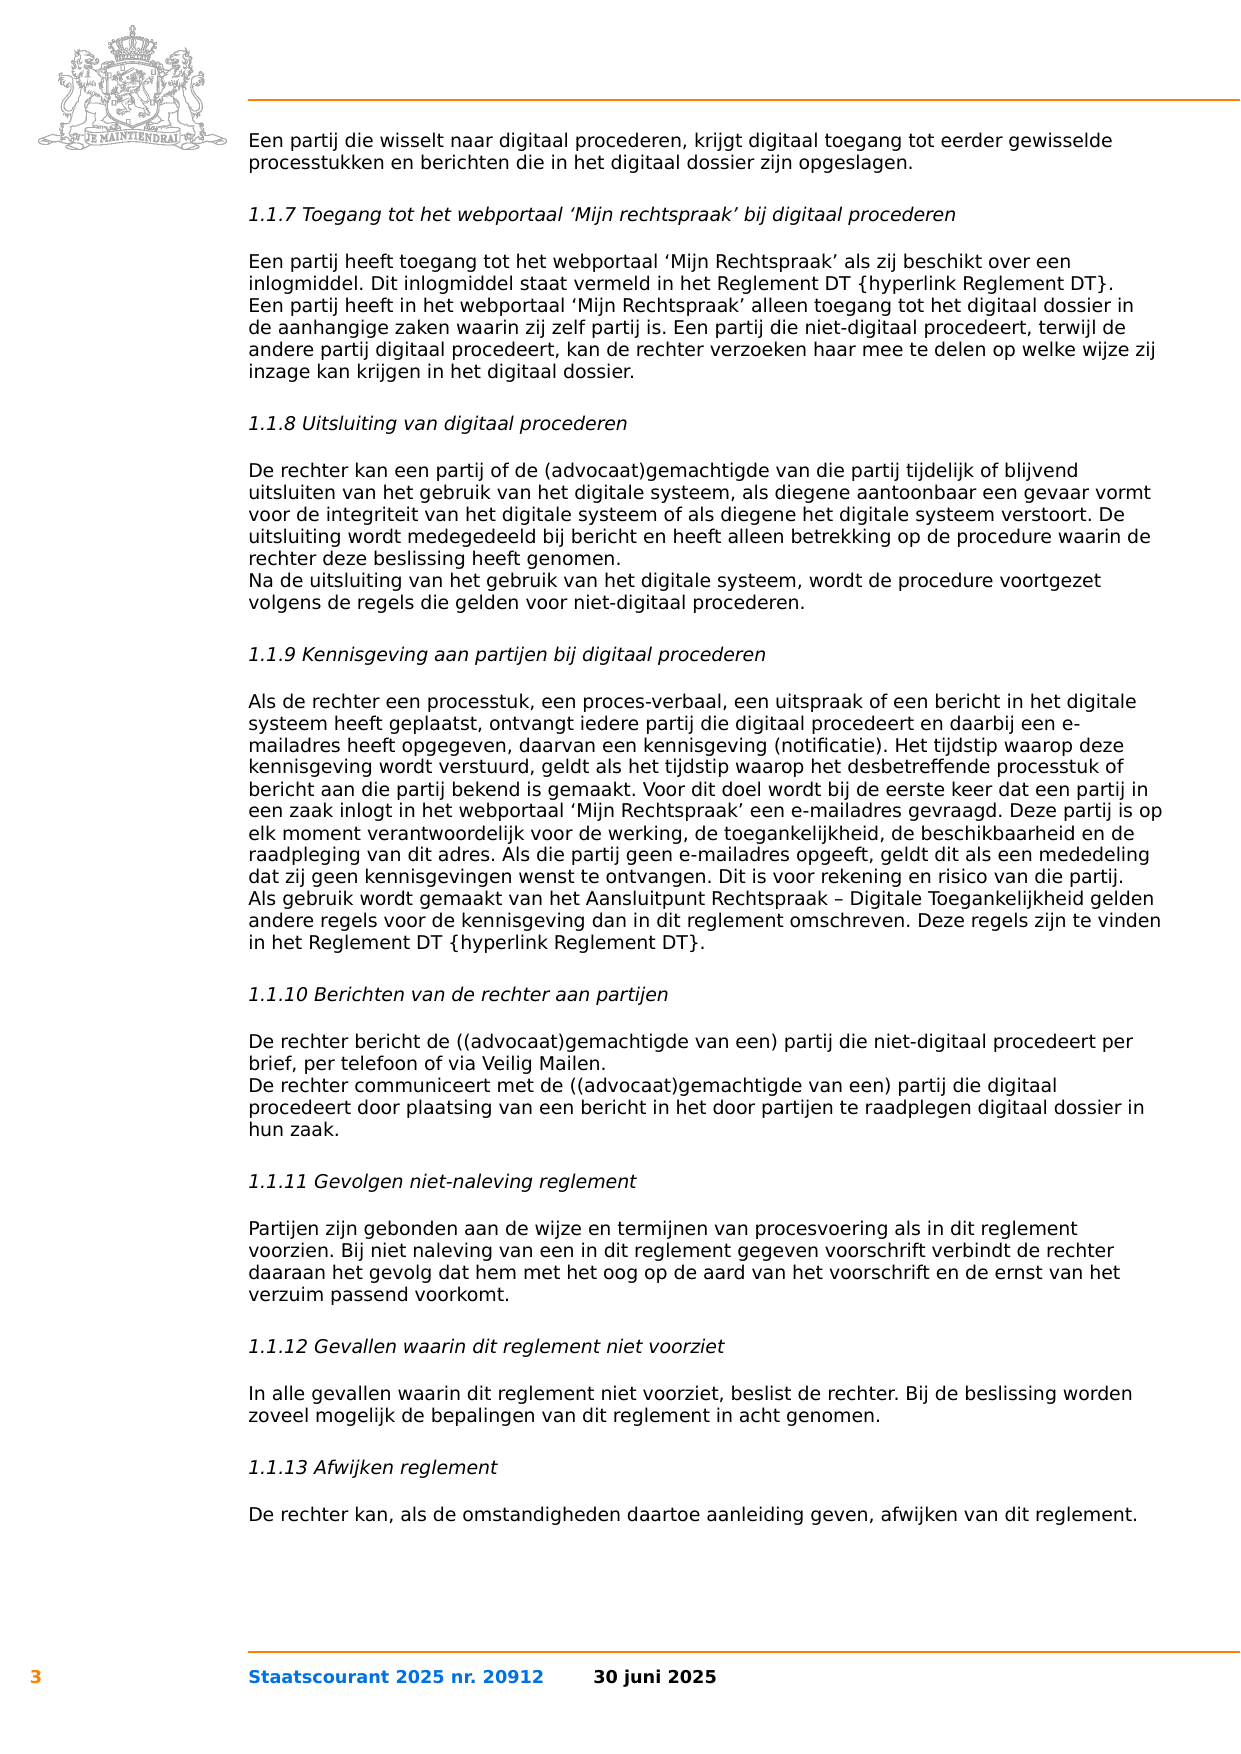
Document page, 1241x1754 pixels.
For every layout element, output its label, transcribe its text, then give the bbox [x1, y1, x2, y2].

text In alle gevallen waarin dit reglement niet voorziet, beslist de rechter. Bij de beslissing worden zoveel mogelijk de bepalingen van dit reglement in acht genomen. [248, 1383, 1163, 1427]
subtitle 1.1.13 Afwijken reglement [248, 1457, 1163, 1479]
picture [38, 25, 227, 150]
text Een partij heeft toegang tot het webportaal ‘Mijn Rechtspraak’ als zij beschikt over een inlogmiddel. Dit inlogmiddel staat vermeld in het Reglement DT {hyperlink Reglement DT}. [248, 251, 1163, 295]
text Een partij die wisselt naar digitaal procederen, krijgt digitaal toegang tot eerder gewisselde processtukken en berichten die in het digitaal dossier zijn opgeslagen. [248, 130, 1163, 174]
text Een partij heeft in het webportaal ‘Mijn Rechtspraak’ alleen toegang tot het digitaal dossier in de aanhangige zaken waarin zij zelf partij is. Een partij die niet-digitaal procedeert, terwijl de andere partij digitaal procedeert, kan de rechter verzoeken haar mee te delen op welke wijze zij inzage kan krijgen in het digitaal dossier. [248, 295, 1163, 383]
text Als gebruik wordt gemaakt van het Aansluitpunt Rechtspraak – Digitale Toegankelijkheid gelden andere regels voor de kennisgeving dan in dit reglement omschreven. Deze regels zijn te vinden in het Reglement DT {hyperlink Reglement DT}. [248, 888, 1163, 954]
text Na de uitsluiting van het gebruik van het digitale systeem, wordt de procedure voortgezet volgens de regels die gelden voor niet-digitaal procederen. [248, 569, 1163, 613]
text De rechter communiceert met de ((advocaat)gemachtigde van een) partij die digitaal procedeert door plaatsing van een bericht in het door partijen te raadplegen digitaal dossier in hun zaak. [248, 1075, 1163, 1141]
subtitle 1.1.12 Gevallen waarin dit reglement niet voorziet [248, 1336, 1163, 1358]
subtitle 1.1.7 Toegang tot het webportaal ‘Mijn rechtspraak’ bij digitaal procederen [248, 204, 1163, 226]
subtitle 1.1.8 Uitsluiting van digitaal procederen [248, 413, 1163, 435]
subtitle 1.1.11 Gevolgen niet-naleving reglement [248, 1171, 1163, 1193]
text De rechter kan, als de omstandigheden daartoe aanleiding geven, afwijken van dit reglement. [248, 1504, 1163, 1526]
subtitle 1.1.10 Berichten van de rechter aan partijen [248, 984, 1163, 1006]
text Partijen zijn gebonden aan de wijze en termijnen van procesvoering als in dit reglement voorzien. Bij niet naleving van een in dit reglement gegeven voorschrift verbindt de rechter daaraan het gevolg dat hem met het oog op de aard van het voorschrift en de ernst van het verzuim passend voorkomt. [248, 1218, 1163, 1306]
text Als de rechter een processtuk, een proces-verbaal, een uitspraak of een bericht in het digitale systeem heeft geplaatst, ontvangt iedere partij die digitaal procedeert en daarbij een e-mailadres heeft opgegeven, daarvan een kennisgeving (notificatie). Het tijdstip waarop deze kennisgeving wordt verstuurd, geldt als het tijdstip waarop het desbetreffende processtuk of bericht aan die partij bekend is gemaakt. Voor dit doel wordt bij de eerste keer dat een partij in een zaak inlogt in het webportaal ‘Mijn Rechtspraak’ een e-mailadres gevraagd. Deze partij is op elk moment verantwoordelijk voor de werking, de toegankelijkheid, de beschikbaarheid en de raadpleging van dit adres. Als die partij geen e-mailadres opgeeft, geldt dit als een mededeling dat zij geen kennisgevingen wenst te ontvangen. Dit is voor rekening en risico van die partij. [248, 691, 1163, 888]
text De rechter kan een partij of de (advocaat)gemachtigde van die partij tijdelijk of blijvend uitsluiten van het gebruik van het digitale systeem, als diegene aantoonbaar een gevaar vormt voor de integriteit van het digitale systeem of als diegene het digitale systeem verstoort. De uitsluiting wordt medegedeeld bij bericht en heeft alleen betrekking op de procedure waarin de rechter deze beslissing heeft genomen. [248, 460, 1163, 569]
text De rechter bericht de ((advocaat)gemachtigde van een) partij die niet-digitaal procedeert per brief, per telefoon of via Veilig Mailen. [248, 1031, 1163, 1075]
subtitle 1.1.9 Kennisgeving aan partijen bij digitaal procederen [248, 643, 1163, 666]
